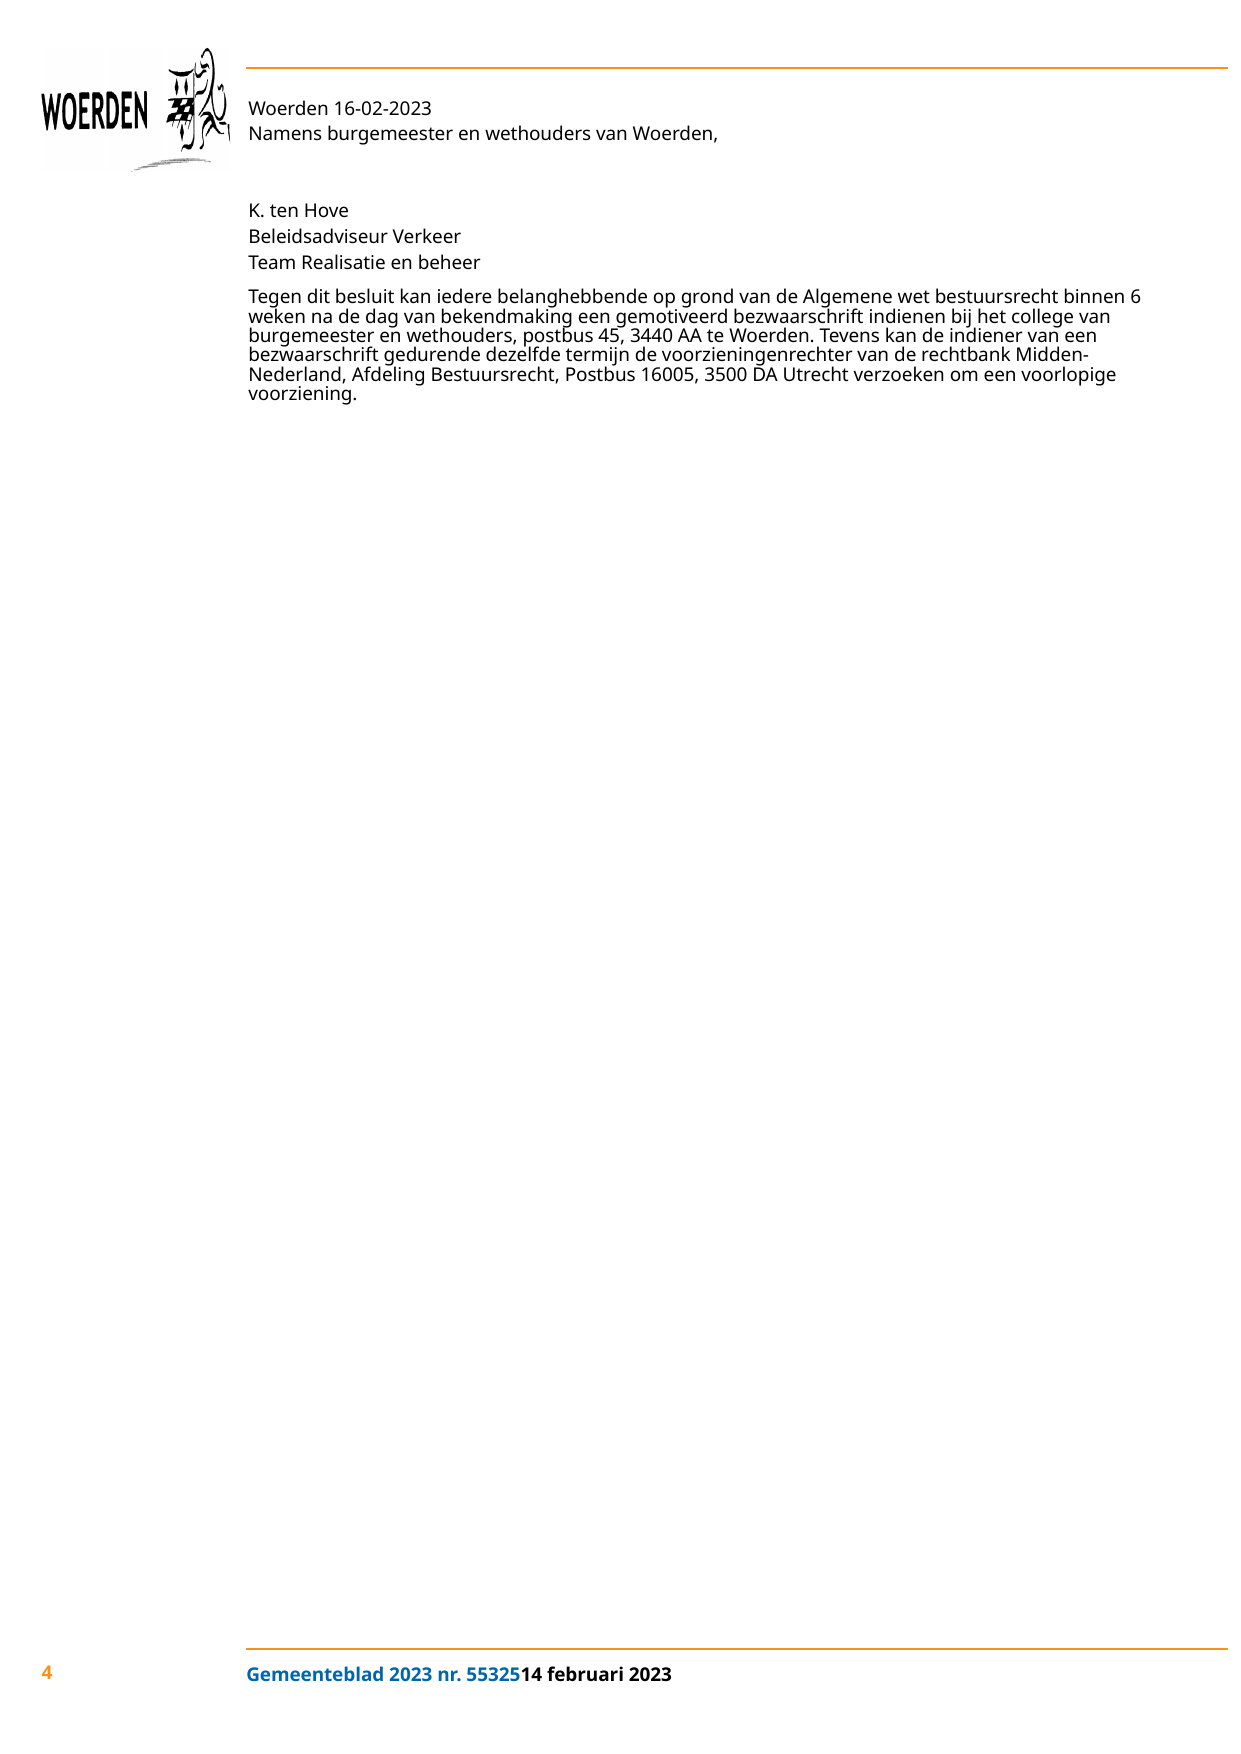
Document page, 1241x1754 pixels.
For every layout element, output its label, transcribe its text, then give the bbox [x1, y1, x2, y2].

text Tegen dit besluit kan iedere belanghebbende op grond van de Algemene wet bestuursrecht binnen 6 weken na de dag van bekendmaking een gemotiveerd bezwaarschrift indienen bij het college van burgemeester en wethouders, postbus 45, 3440 AA te Woerden. Tevens kan de indiener van een bezwaarschrift gedurende dezelfde termijn de voorzieningenrechter van de rechtbank Midden-Nederland, Afdeling Bestuursrecht, Postbus 16005, 3500 DA Utrecht verzoeken om een voorlopige voorziening. [248, 288, 1152, 404]
text Woerden 16-02-2023 [248, 95, 1152, 121]
text Beleidsadviseur Verkeer [248, 223, 1152, 249]
text Team Realisatie en beheer [248, 249, 1152, 275]
picture [41, 47, 231, 172]
text K. ten Hove [248, 198, 1152, 223]
text Namens burgemeester en wethouders van Woerden, [248, 121, 1152, 146]
